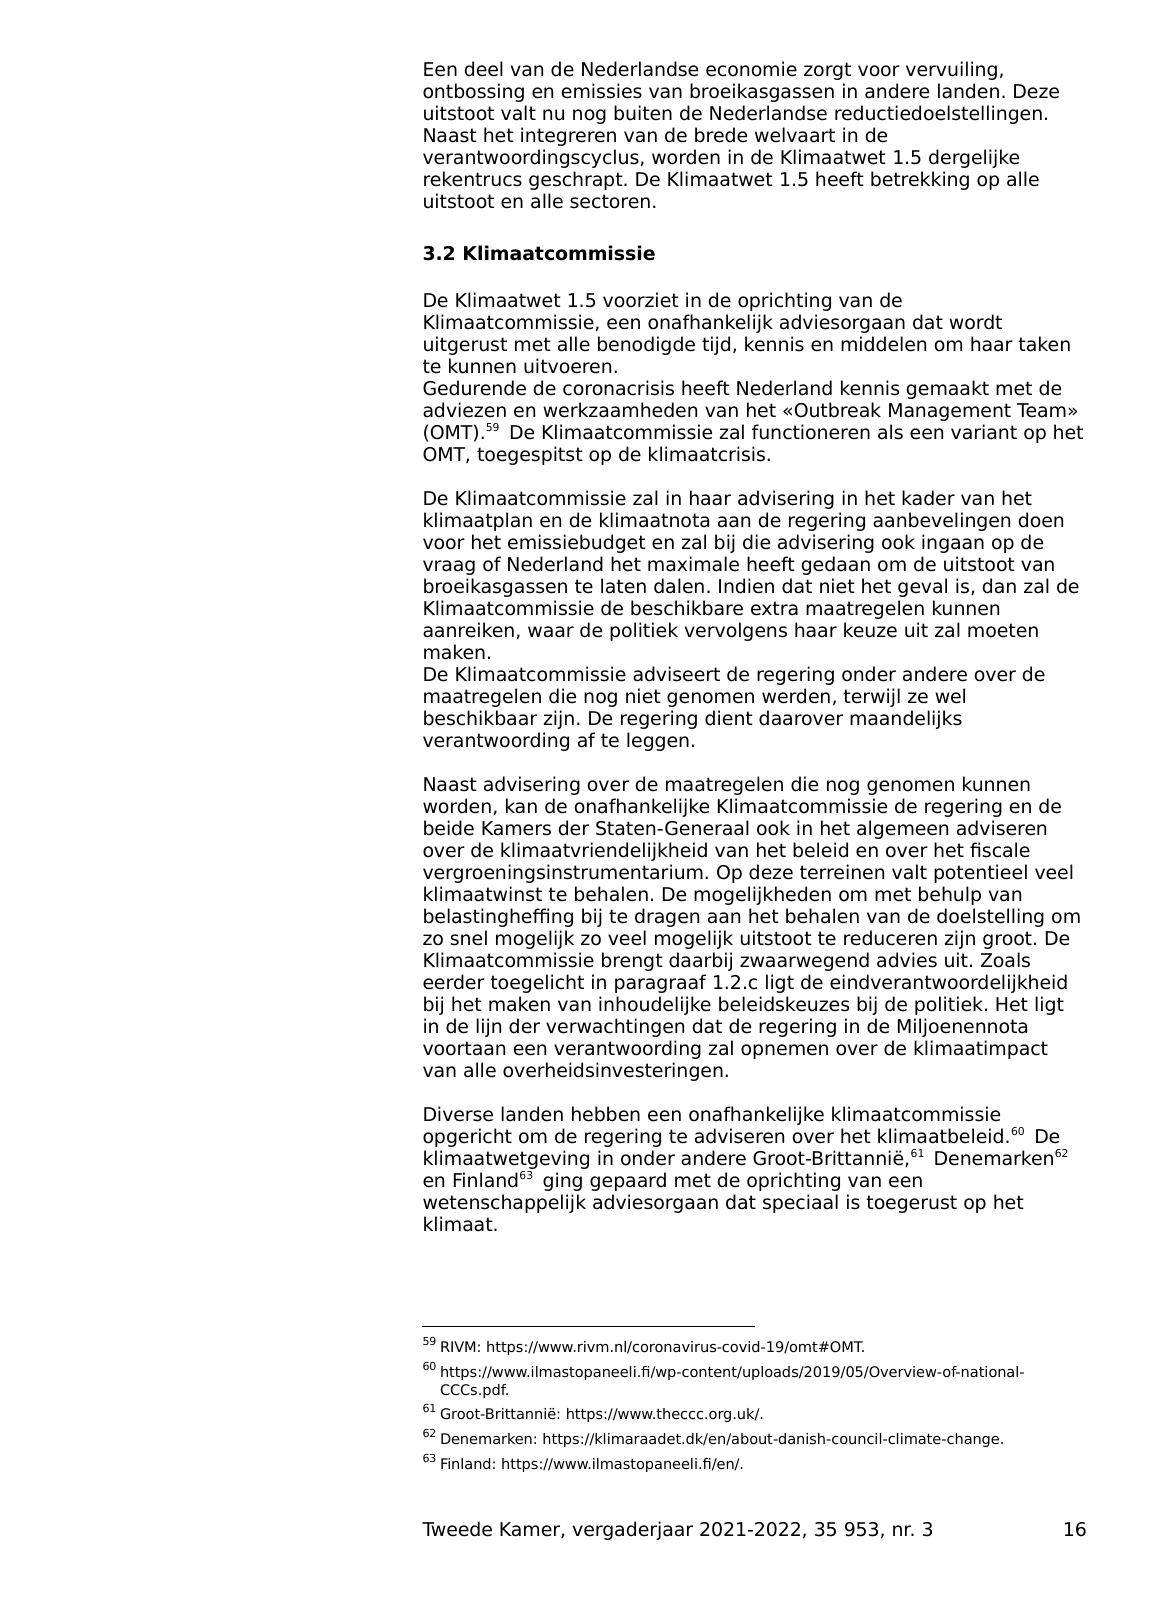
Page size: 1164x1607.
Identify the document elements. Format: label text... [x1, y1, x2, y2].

text Naast advisering over de maatregelen die nog genomen kunnen worden, kan de onafhankelijke Klimaatcommissie de regering en de beide Kamers der Staten-Generaal ook in het algemeen adviseren over de klimaatvriendelijkheid van het beleid en over het fiscale vergroeningsinstrumentarium. Op deze terreinen valt potentieel veel klimaatwinst te behalen. De mogelijkheden om met behulp van belastingheffing bij te dragen aan het behalen van de doelstelling om zo snel mogelijk zo veel mogelijk uitstoot te reduceren zijn groot. De Klimaatcommissie brengt daarbij zwaarwegend advies uit. Zoals eerder toegelicht in paragraaf 1.2.c ligt de eindverantwoordelijkheid bij het maken van inhoudelijke beleidskeuzes bij de politiek. Het ligt in de lijn der verwachtingen dat de regering in de Miljoenennota voortaan een verantwoording zal opnemen over de klimaatimpact van alle overheidsinvesteringen. [422, 774, 1087, 1082]
text De Klimaatcommissie adviseert de regering onder andere over de maatregelen die nog niet genomen werden, terwijl ze wel beschikbaar zijn. De regering dient daarover maandelijks verantwoording af te leggen. [422, 664, 1087, 752]
text Denemarken: https://klimaraadet.dk/en/about-danish-council-climate-change. [422, 1427, 1087, 1449]
text https://www.ilmastopaneeli.fi/wp-content/uploads/2019/05/Overview-of-national-CCCs.pdf. [422, 1360, 1087, 1399]
text Groot-Brittannië: https://www.theccc.org.uk/. [422, 1402, 1087, 1424]
text Gedurende de coronacrisis heeft Nederland kennis gemaakt met de adviezen en werkzaamheden van het «Outbreak Management Team» (OMT). De Klimaatcommissie zal functioneren als een variant op het OMT, toegespitst op de klimaatcrisis. [422, 378, 1087, 466]
text Finland: https://www.ilmastopaneeli.fi/en/. [422, 1452, 1087, 1474]
text Een deel van de Nederlandse economie zorgt voor vervuiling, ontbossing en emissies van broeikasgassen in andere landen. Deze uitstoot valt nu nog buiten de Nederlandse reductiedoelstellingen. Naast het integreren van de brede welvaart in de verantwoordingscyclus, worden in de Klimaatwet 1.5 dergelijke rekentrucs geschrapt. De Klimaatwet 1.5 heeft betrekking op alle uitstoot en alle sectoren. [422, 59, 1087, 213]
text De Klimaatcommissie zal in haar advisering in het kader van het klimaatplan en de klimaatnota aan de regering aanbevelingen doen voor het emissiebudget en zal bij die advisering ook ingaan op de vraag of Nederland het maximale heeft gedaan om de uitstoot van broeikasgassen te laten dalen. Indien dat niet het geval is, dan zal de Klimaatcommissie de beschikbare extra maatregelen kunnen aanreiken, waar de politiek vervolgens haar keuze uit zal moeten maken. [422, 488, 1087, 664]
subtitle 3.2 Klimaatcommissie [422, 243, 1087, 265]
text RIVM: https://www.rivm.nl/coronavirus-covid-19/omt#OMT. [422, 1335, 1087, 1357]
text Diverse landen hebben een onafhankelijke klimaatcommissie opgericht om de regering te adviseren over het klimaatbeleid. De klimaatwetgeving in onder andere Groot-Brittannië, Denemarken en Finland ging gepaard met de oprichting van een wetenschappelijk adviesorgaan dat speciaal is toegerust op het klimaat. [422, 1104, 1087, 1236]
text De Klimaatwet 1.5 voorziet in de oprichting van de Klimaatcommissie, een onafhankelijk adviesorgaan dat wordt uitgerust met alle benodigde tijd, kennis en middelen om haar taken te kunnen uitvoeren. [422, 290, 1087, 378]
